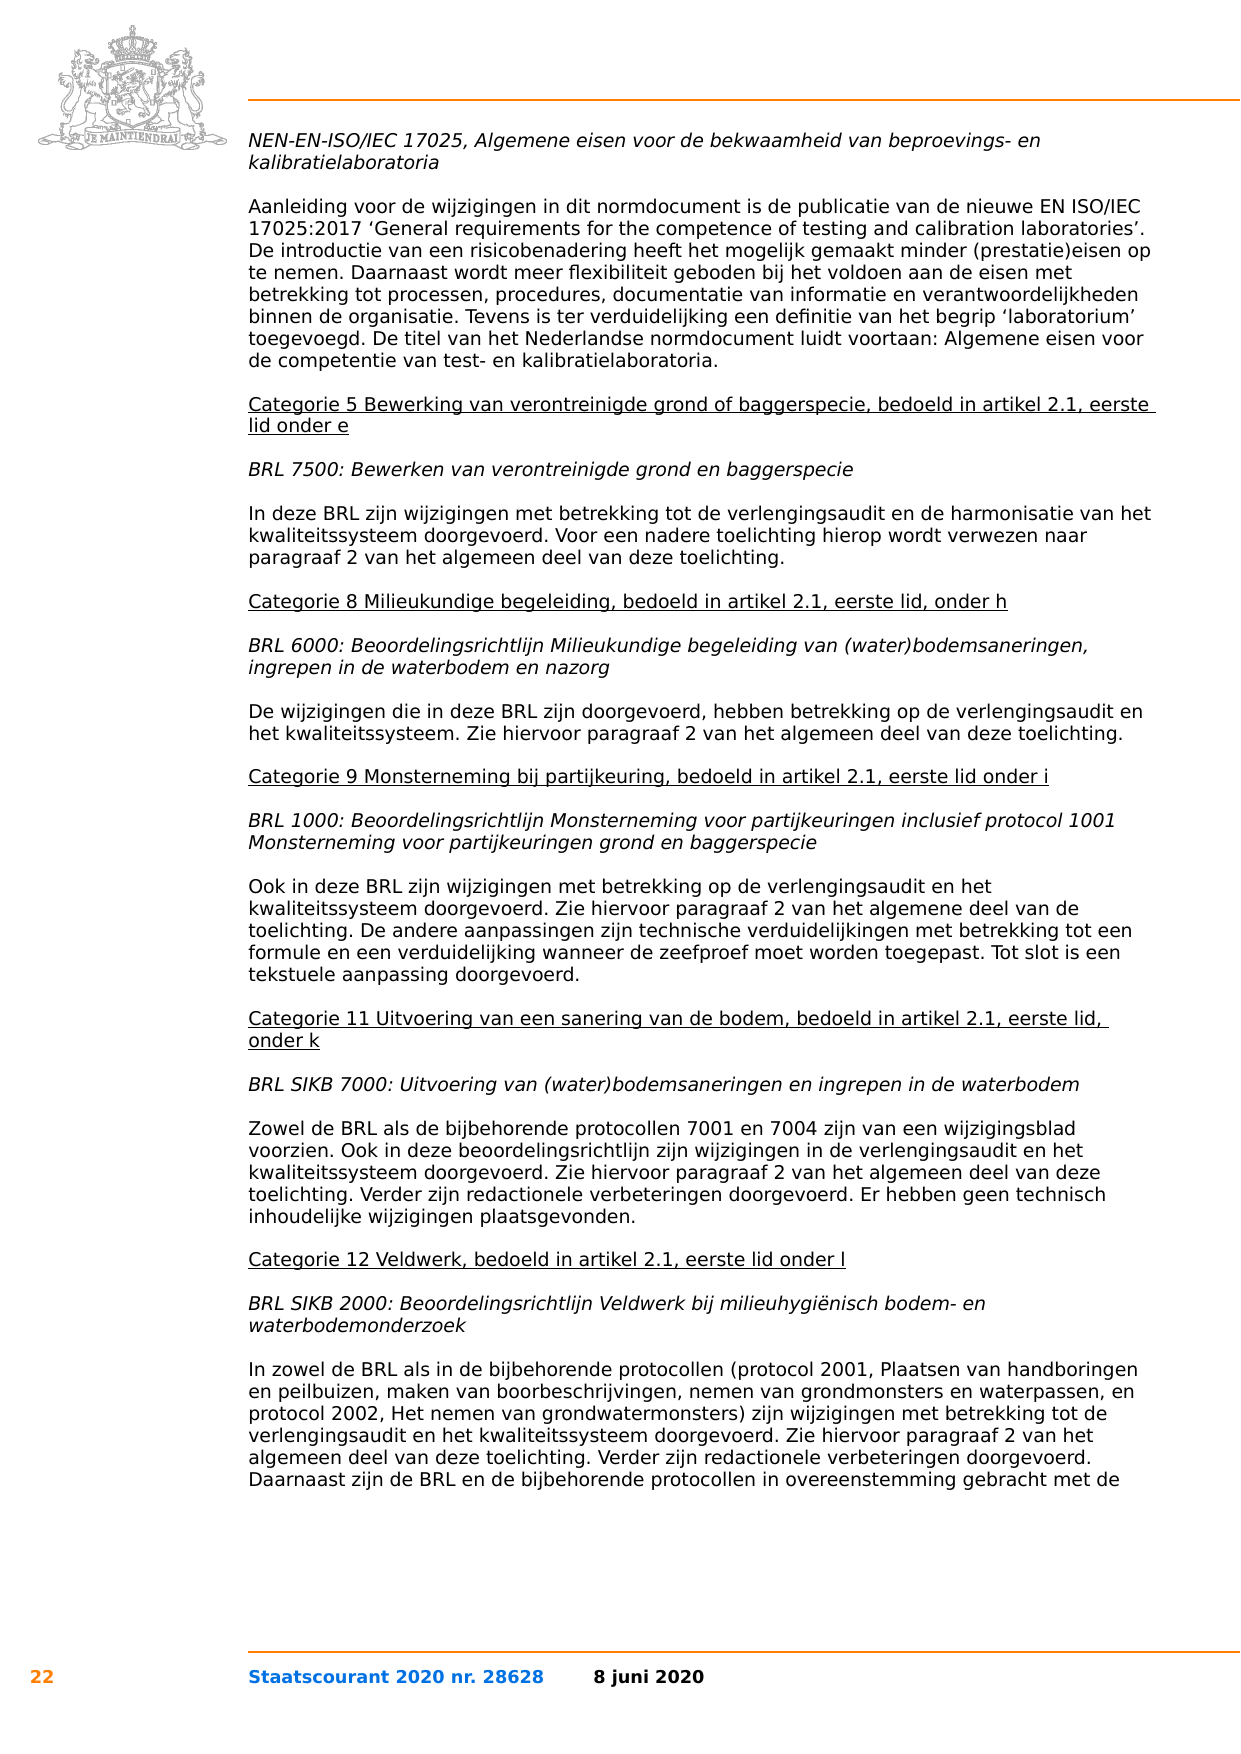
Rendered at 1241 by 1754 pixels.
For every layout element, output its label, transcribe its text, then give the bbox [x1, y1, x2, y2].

subtitle BRL 7500: Bewerken van verontreinigde grond en baggerspecie [248, 459, 1163, 481]
subtitle BRL 6000: Beoordelingsrichtlijn Milieukundige begeleiding van (water)bodemsaneringen, ingrepen in de waterbodem en nazorg [248, 635, 1163, 679]
text De wijzigingen die in deze BRL zijn doorgevoerd, hebben betrekking op de verlengingsaudit en het kwaliteitssysteem. Zie hiervoor paragraaf 2 van het algemeen deel van deze toelichting. [248, 701, 1163, 744]
subtitle BRL SIKB 2000: Beoordelingsrichtlijn Veldwerk bij milieuhygiënisch bodem- en waterbodemonderzoek [248, 1293, 1163, 1337]
text Categorie 8 Milieukundige begeleiding, bedoeld in artikel 2.1, eerste lid, onder h [248, 591, 1163, 613]
text Categorie 9 Monsterneming bij partijkeuring, bedoeld in artikel 2.1, eerste lid onder i [248, 766, 1163, 788]
text In zowel de BRL als in de bijbehorende protocollen (protocol 2001, Plaatsen van handboringen en peilbuizen, maken van boorbeschrijvingen, nemen van grondmonsters en waterpassen, en protocol 2002, Het nemen van grondwatermonsters) zijn wijzigingen met betrekking tot de verlengingsaudit en het kwaliteitssysteem doorgevoerd. Zie hiervoor paragraaf 2 van het algemeen deel van deze toelichting. Verder zijn redactionele verbeteringen doorgevoerd. Daarnaast zijn de BRL en de bijbehorende protocollen in overeenstemming gebracht met de [248, 1359, 1163, 1535]
subtitle BRL 1000: Beoordelingsrichtlijn Monsterneming voor partijkeuringen inclusief protocol 1001 Monsterneming voor partijkeuringen grond en baggerspecie [248, 810, 1163, 854]
text De introductie van een risicobenadering heeft het mogelijk gemaakt minder (prestatie)eisen op te nemen. Daarnaast wordt meer flexibiliteit geboden bij het voldoen aan de eisen met betrekking tot processen, procedures, documentatie van informatie en verantwoordelijkheden binnen de organisatie. Tevens is ter verduidelijking een definitie van het begrip ‘laboratorium’ toegevoegd. De titel van het Nederlandse normdocument luidt voortaan: Algemene eisen voor de competentie van test- en kalibratielaboratoria. [248, 240, 1163, 372]
text Aanleiding voor de wijzigingen in dit normdocument is de publicatie van de nieuwe EN ISO/IEC 17025:2017 ‘General requirements for the competence of testing and calibration laboratories’. [248, 196, 1163, 240]
text Ook in deze BRL zijn wijzigingen met betrekking op de verlengingsaudit en het kwaliteitssysteem doorgevoerd. Zie hiervoor paragraaf 2 van het algemene deel van de toelichting. De andere aanpassingen zijn technische verduidelijkingen met betrekking tot een formule en een verduidelijking wanneer de zeefproef moet worden toegepast. Tot slot is een tekstuele aanpassing doorgevoerd. [248, 876, 1163, 986]
text In deze BRL zijn wijzigingen met betrekking tot de verlengingsaudit en de harmonisatie van het kwaliteitssysteem doorgevoerd. Voor een nadere toelichting hierop wordt verwezen naar paragraaf 2 van het algemeen deel van deze toelichting. [248, 503, 1163, 569]
subtitle BRL SIKB 7000: Uitvoering van (water)bodemsaneringen en ingrepen in de waterbodem [248, 1074, 1163, 1096]
text Categorie 5 Bewerking van verontreinigde grond of baggerspecie, bedoeld in artikel 2.1, eerste lid onder e [248, 393, 1163, 437]
subtitle NEN-EN-ISO/IEC 17025, Algemene eisen voor de bekwaamheid van beproevings- en kalibratielaboratoria [248, 130, 1163, 174]
text Categorie 12 Veldwerk, bedoeld in artikel 2.1, eerste lid onder l [248, 1249, 1163, 1271]
text Zowel de BRL als de bijbehorende protocollen 7001 en 7004 zijn van een wijzigingsblad voorzien. Ook in deze beoordelingsrichtlijn zijn wijzigingen in de verlengingsaudit en het kwaliteitssysteem doorgevoerd. Zie hiervoor paragraaf 2 van het algemeen deel van deze toelichting. Verder zijn redactionele verbeteringen doorgevoerd. Er hebben geen technisch inhoudelijke wijzigingen plaatsgevonden. [248, 1118, 1163, 1227]
picture [38, 25, 227, 150]
text Categorie 11 Uitvoering van een sanering van de bodem, bedoeld in artikel 2.1, eerste lid, onder k [248, 1008, 1163, 1052]
